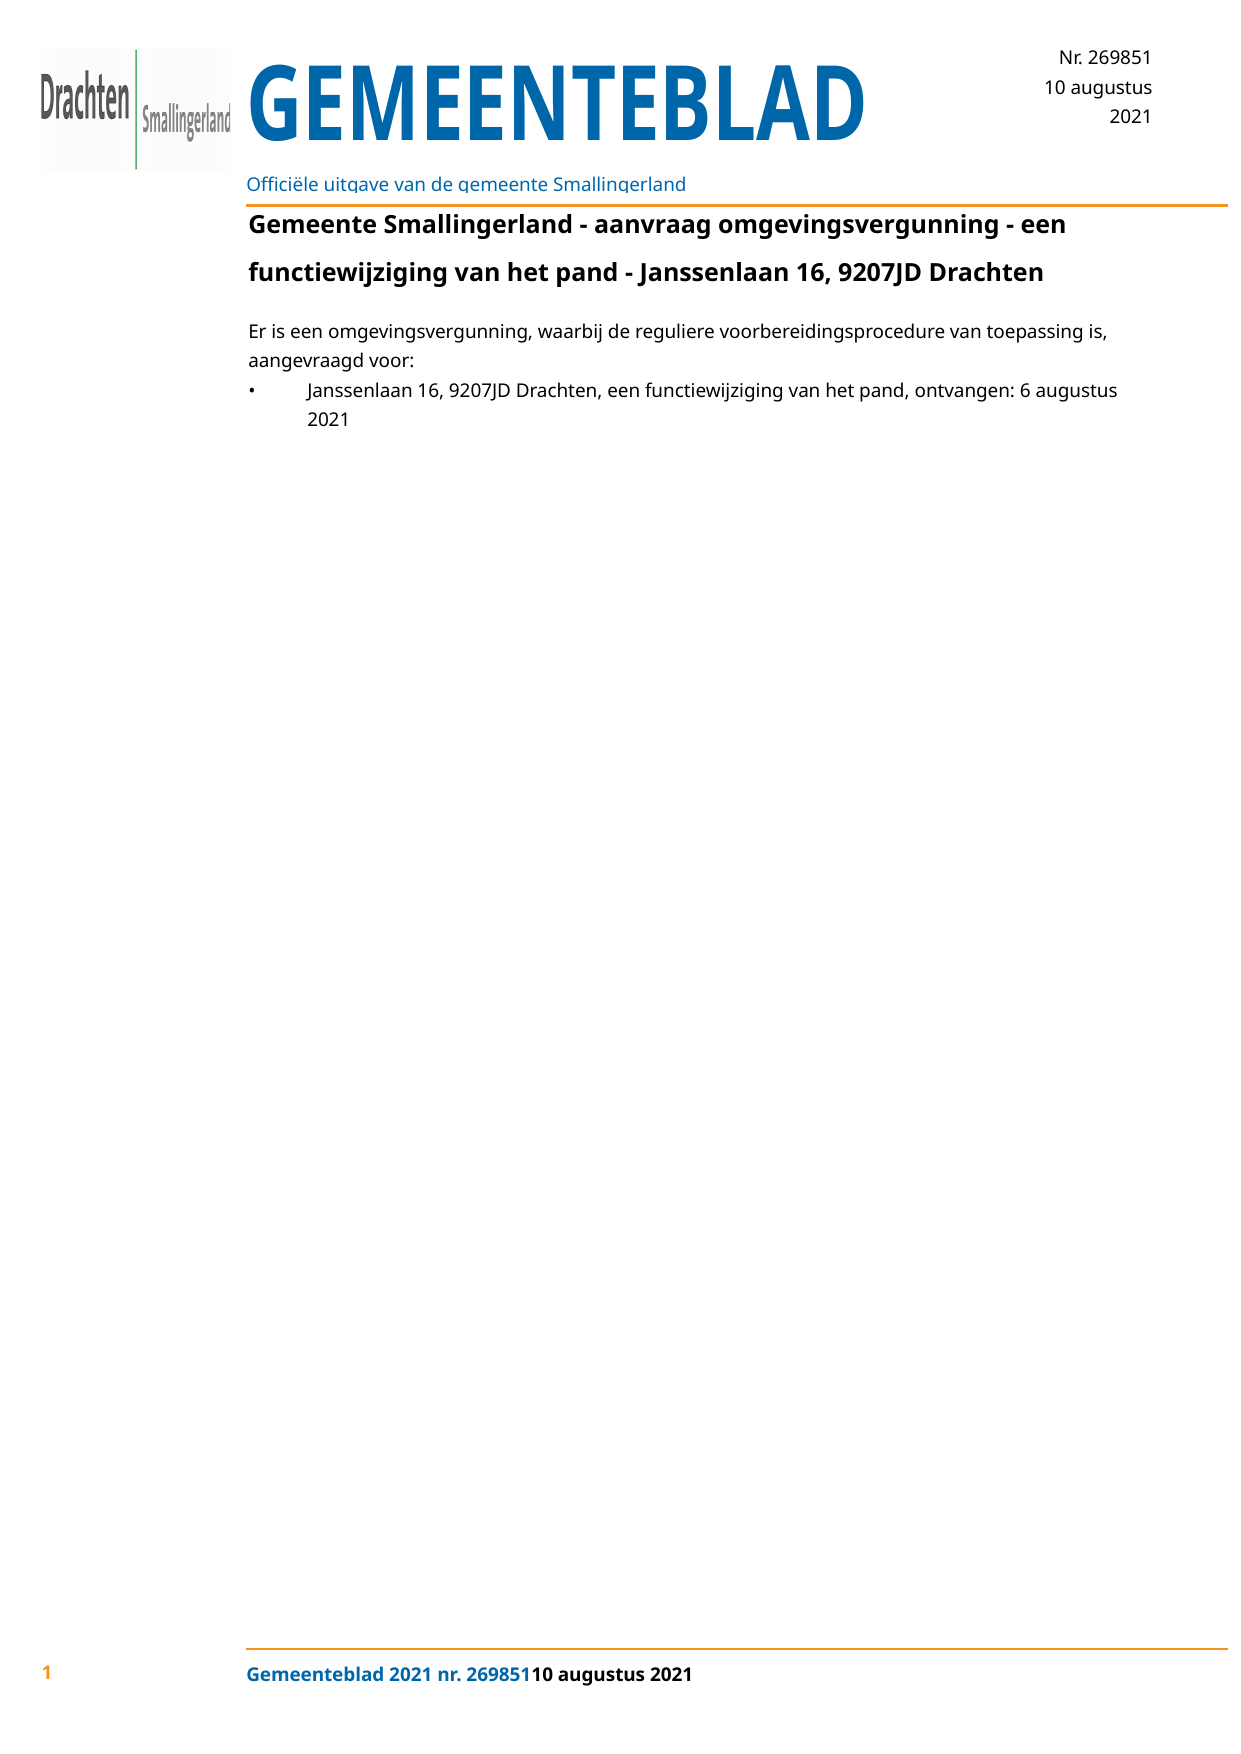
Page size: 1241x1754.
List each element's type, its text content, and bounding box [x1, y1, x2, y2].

text Gemeente Smallingerland - aanvraag omgevingsvergunning - een functiewijziging van het pand - Janssenlaan 16, 9207JD Drachten [248, 207, 1152, 288]
list Janssenlaan 16, 9207JD Drachten, een functiewijziging van het pand, ontvangen: 6 augustus 2021 [248, 377, 1152, 432]
picture [41, 47, 231, 172]
text Er is een omgevingsvergunning, waarbij de reguliere voorbereidingsprocedure van toepassing is, aangevraagd voor: [248, 318, 1152, 373]
